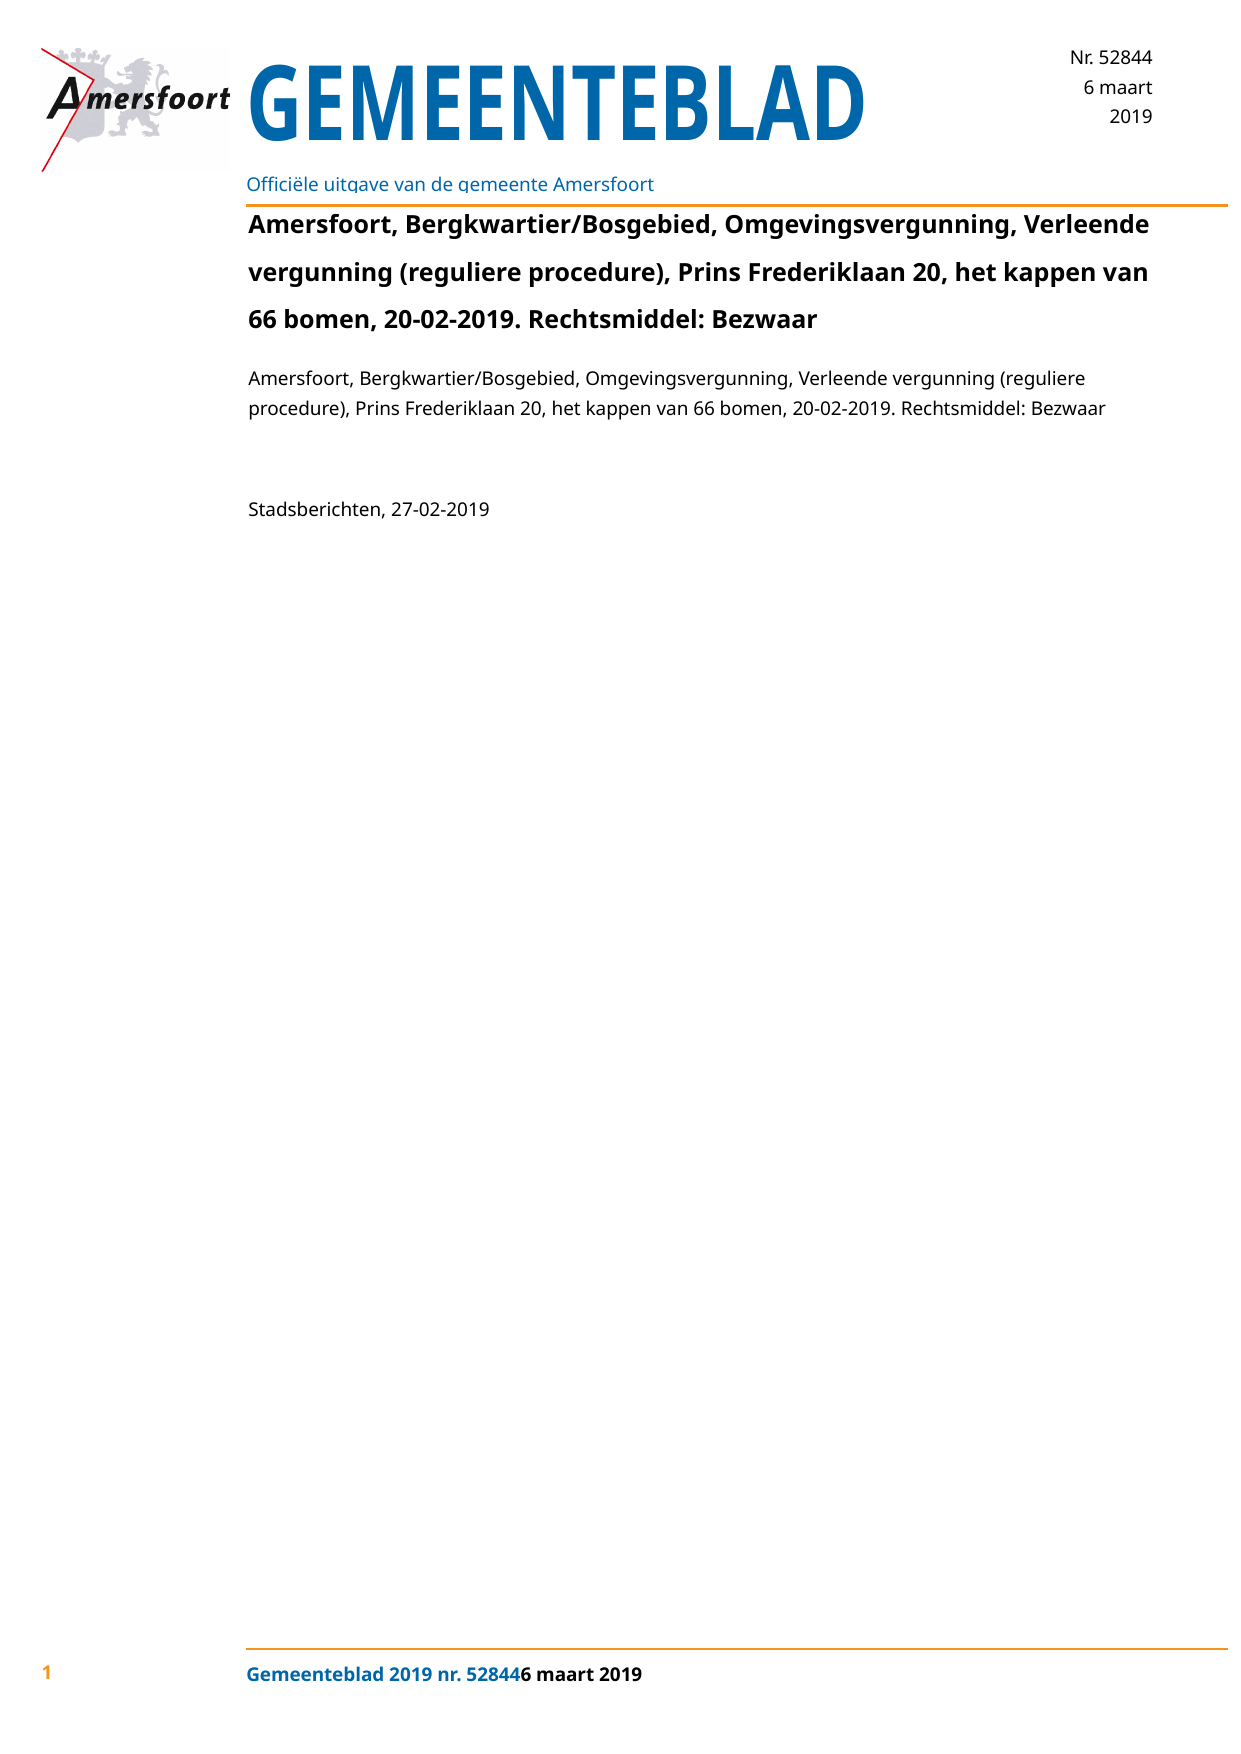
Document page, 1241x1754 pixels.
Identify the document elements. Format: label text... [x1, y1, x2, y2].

text Amersfoort, Bergkwartier/Bosgebied, Omgevingsvergunning, Verleende vergunning (reguliere procedure), Prins Frederiklaan 20, het kappen van 66 bomen, 20-02-2019. Rechtsmiddel: Bezwaar [248, 366, 1152, 421]
text Amersfoort, Bergkwartier/Bosgebied, Omgevingsvergunning, Verleende vergunning (reguliere procedure), Prins Frederiklaan 20, het kappen van 66 bomen, 20-02-2019. Rechtsmiddel: Bezwaar [248, 207, 1152, 336]
picture [41, 47, 231, 172]
text Stadsberichten, 27-02-2019 [248, 496, 1152, 522]
